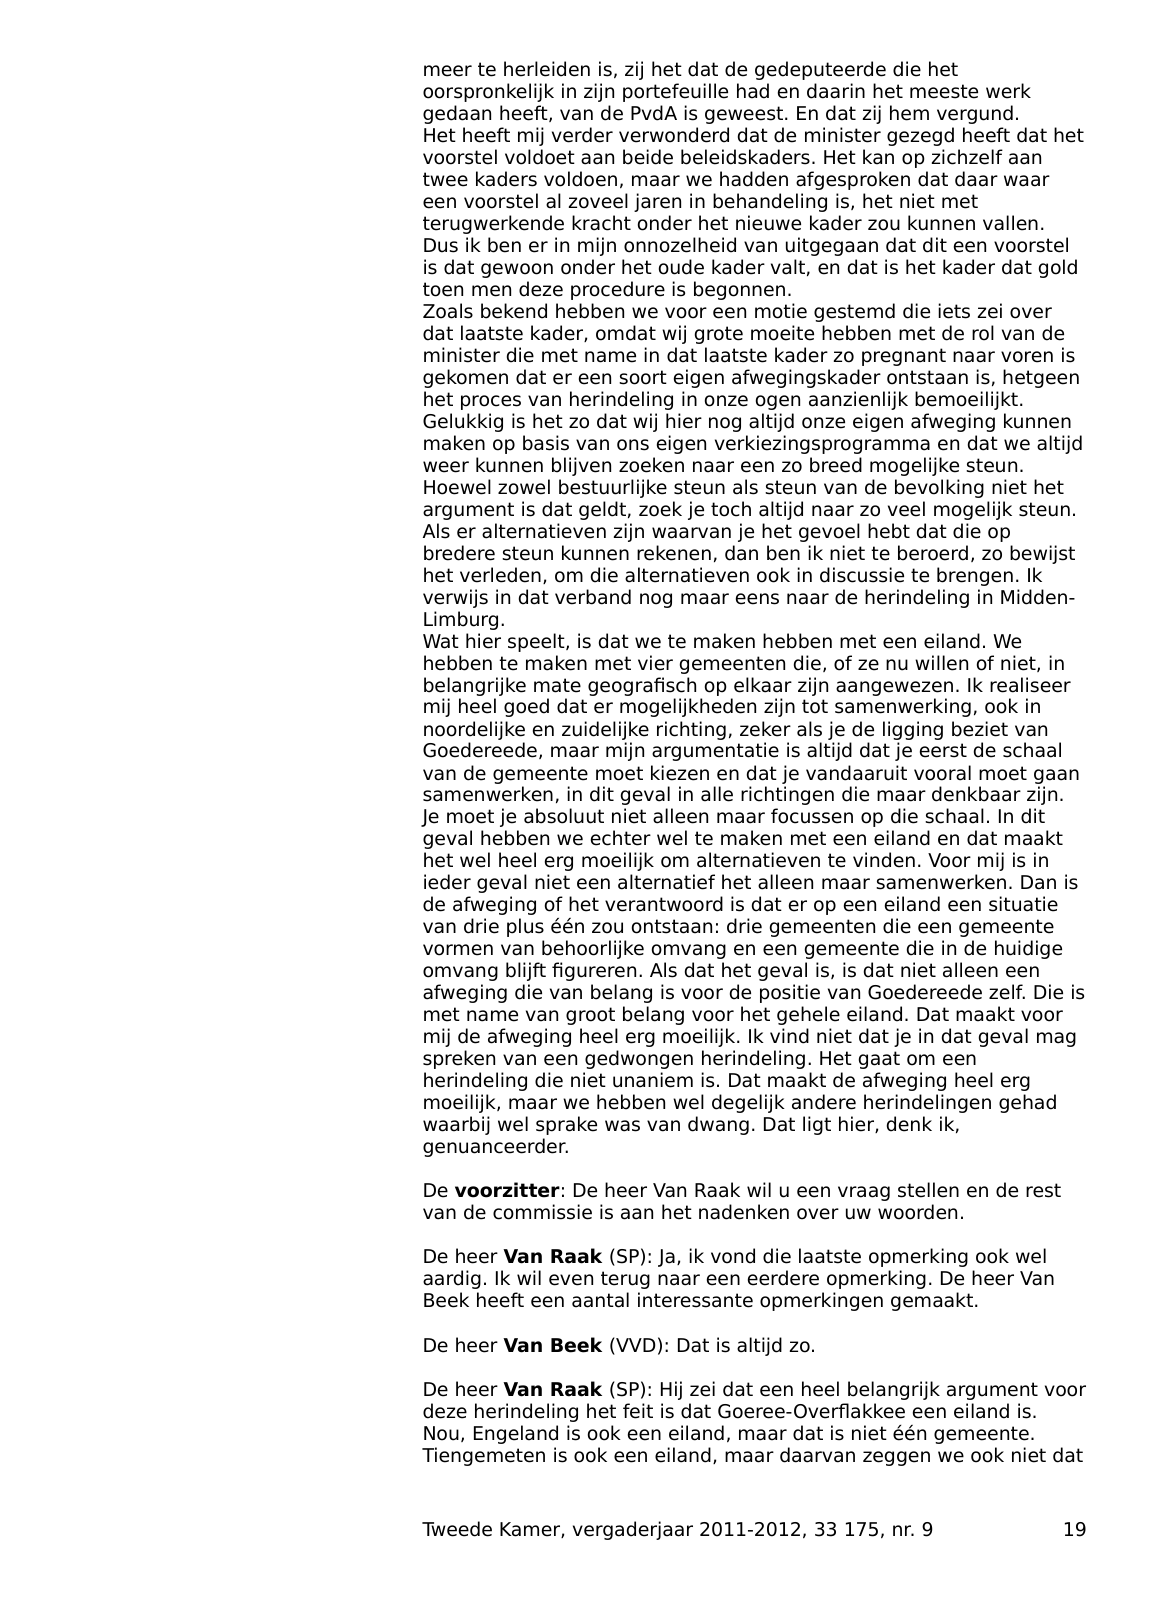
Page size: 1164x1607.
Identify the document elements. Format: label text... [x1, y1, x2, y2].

text De heer Van Raak (SP): Hij zei dat een heel belangrijk argument voor deze herindeling het feit is dat Goeree-Overflakkee een eiland is. Nou, Engeland is ook een eiland, maar dat is niet één gemeente. Tiengemeten is ook een eiland, maar daarvan zeggen we ook niet dat [422, 1379, 1087, 1467]
text De heer Van Raak (SP): Ja, ik vond die laatste opmerking ook wel aardig. Ik wil even terug naar een eerdere opmerking. De heer Van Beek heeft een aantal interessante opmerkingen gemaakt. [422, 1246, 1087, 1312]
text De heer Van Beek (VVD): Dat is altijd zo. [422, 1334, 1087, 1356]
text Zoals bekend hebben we voor een motie gestemd die iets zei over dat laatste kader, omdat wij grote moeite hebben met de rol van de minister die met name in dat laatste kader zo pregnant naar voren is gekomen dat er een soort eigen afwegingskader ontstaan is, hetgeen het proces van herindeling in onze ogen aanzienlijk bemoeilijkt. Gelukkig is het zo dat wij hier nog altijd onze eigen afweging kunnen maken op basis van ons eigen verkiezingsprogramma en dat we altijd weer kunnen blijven zoeken naar een zo breed mogelijke steun. Hoewel zowel bestuurlijke steun als steun van de bevolking niet het argument is dat geldt, zoek je toch altijd naar zo veel mogelijk steun. Als er alternatieven zijn waarvan je het gevoel hebt dat die op bredere steun kunnen rekenen, dan ben ik niet te beroerd, zo bewijst het verleden, om die alternatieven ook in discussie te brengen. Ik verwijs in dat verband nog maar eens naar de herindeling in Midden-Limburg. [422, 301, 1087, 631]
text Het heeft mij verder verwonderd dat de minister gezegd heeft dat het voorstel voldoet aan beide beleidskaders. Het kan op zichzelf aan twee kaders voldoen, maar we hadden afgesproken dat daar waar een voorstel al zoveel jaren in behandeling is, het niet met terugwerkende kracht onder het nieuwe kader zou kunnen vallen. Dus ik ben er in mijn onnozelheid van uitgegaan dat dit een voorstel is dat gewoon onder het oude kader valt, en dat is het kader dat gold toen men deze procedure is begonnen. [422, 125, 1087, 301]
text meer te herleiden is, zij het dat de gedeputeerde die het oorspronkelijk in zijn portefeuille had en daarin het meeste werk gedaan heeft, van de PvdA is geweest. En dat zij hem vergund. [422, 59, 1087, 125]
text Wat hier speelt, is dat we te maken hebben met een eiland. We hebben te maken met vier gemeenten die, of ze nu willen of niet, in belangrijke mate geografisch op elkaar zijn aangewezen. Ik realiseer mij heel goed dat er mogelijkheden zijn tot samenwerking, ook in noordelijke en zuidelijke richting, zeker als je de ligging beziet van Goedereede, maar mijn argumentatie is altijd dat je eerst de schaal van de gemeente moet kiezen en dat je vandaaruit vooral moet gaan samenwerken, in dit geval in alle richtingen die maar denkbaar zijn. Je moet je absoluut niet alleen maar focussen op die schaal. In dit geval hebben we echter wel te maken met een eiland en dat maakt het wel heel erg moeilijk om alternatieven te vinden. Voor mij is in ieder geval niet een alternatief het alleen maar samenwerken. Dan is de afweging of het verantwoord is dat er op een eiland een situatie van drie plus één zou ontstaan: drie gemeenten die een gemeente vormen van behoorlijke omvang en een gemeente die in de huidige omvang blijft figureren. Als dat het geval is, is dat niet alleen een afweging die van belang is voor de positie van Goedereede zelf. Die is met name van groot belang voor het gehele eiland. Dat maakt voor mij de afweging heel erg moeilijk. Ik vind niet dat je in dat geval mag spreken van een gedwongen herindeling. Het gaat om een herindeling die niet unaniem is. Dat maakt de afweging heel erg moeilijk, maar we hebben wel degelijk andere herindelingen gehad waarbij wel sprake was van dwang. Dat ligt hier, denk ik, genuanceerder. [422, 631, 1087, 1158]
text De voorzitter: De heer Van Raak wil u een vraag stellen en de rest van de commissie is aan het nadenken over uw woorden. [422, 1180, 1087, 1224]
